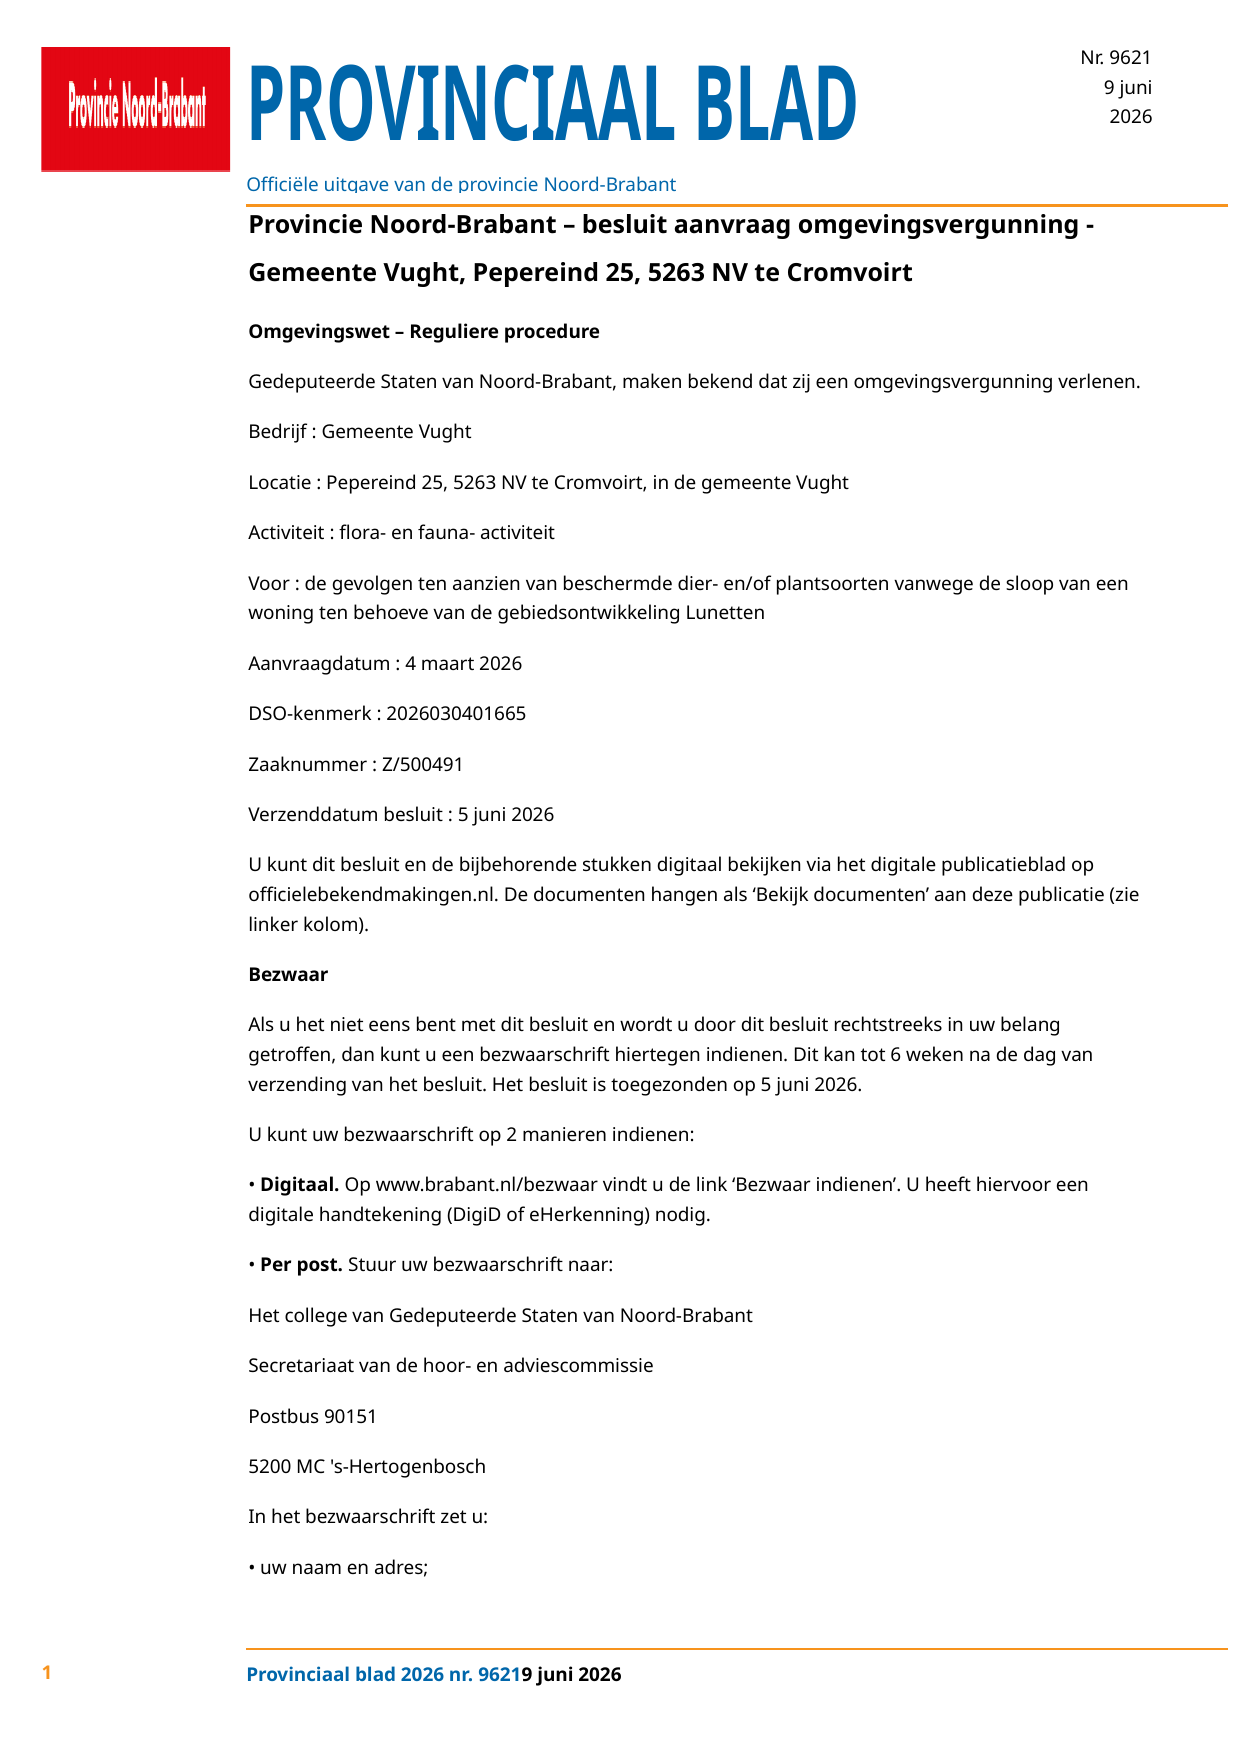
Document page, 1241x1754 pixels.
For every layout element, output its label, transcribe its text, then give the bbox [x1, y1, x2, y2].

text Verzenddatum besluit : 5 juni 2026 [248, 801, 1152, 827]
text Het college van Gedeputeerde Staten van Noord-Brabant [248, 1302, 1152, 1328]
text Voor : de gevolgen ten aanzien van beschermde dier- en/of plantsoorten vanwege de sloop van een woning ten behoeve van de gebiedsontwikkeling Lunetten [248, 570, 1152, 625]
text Activiteit : flora- en fauna- activiteit [248, 519, 1152, 545]
text Omgevingswet – Reguliere procedure [248, 318, 1152, 344]
text • Per post. Stuur uw bezwaarschrift naar: [248, 1252, 1152, 1277]
text In het bezwaarschrift zet u: [248, 1504, 1152, 1529]
text Postbus 90151 [248, 1403, 1152, 1429]
text Aanvraagdatum : 4 maart 2026 [248, 650, 1152, 676]
text Provincie Noord-Brabant – besluit aanvraag omgevingsvergunning - Gemeente Vught, Pepereind 25, 5263 NV te Cromvoirt [248, 207, 1152, 288]
text Gedeputeerde Staten van Noord-Brabant, maken bekend dat zij een omgevingsvergunning verlenen. [248, 368, 1152, 394]
text • Digitaal. Op www.brabant.nl/bezwaar vindt u de link ‘Bezwaar indienen’. U heeft hiervoor een digitale handtekening (DigiD of eHerkenning) nodig. [248, 1172, 1152, 1227]
text Secretariaat van de hoor- en adviescommissie [248, 1352, 1152, 1378]
picture [41, 47, 231, 172]
text 5200 MC 's‑Hertogenbosch [248, 1453, 1152, 1479]
text Als u het niet eens bent met dit besluit en wordt u door dit besluit rechtstreeks in uw belang getroffen, dan kunt u een bezwaarschrift hiertegen indienen. Dit kan tot 6 weken na de dag van verzending van het besluit. Het besluit is toegezonden op 5 juni 2026. [248, 1012, 1152, 1097]
text Zaaknummer : Z/500491 [248, 751, 1152, 777]
text U kunt dit besluit en de bijbehorende stukken digitaal bekijken via het digitale publicatieblad op officielebekendmakingen.nl. De documenten hangen als ‘Bekijk documenten’ aan deze publicatie (zie linker kolom). [248, 852, 1152, 937]
text Locatie : Pepereind 25, 5263 NV te Cromvoirt, in de gemeente Vught [248, 469, 1152, 495]
text • uw naam en adres; [248, 1554, 1152, 1580]
text Bezwaar [248, 961, 1152, 987]
text U kunt uw bezwaarschrift op 2 manieren indienen: [248, 1121, 1152, 1147]
text Bedrijf : Gemeente Vught [248, 419, 1152, 444]
text DSO-kenmerk : 2026030401665 [248, 700, 1152, 726]
